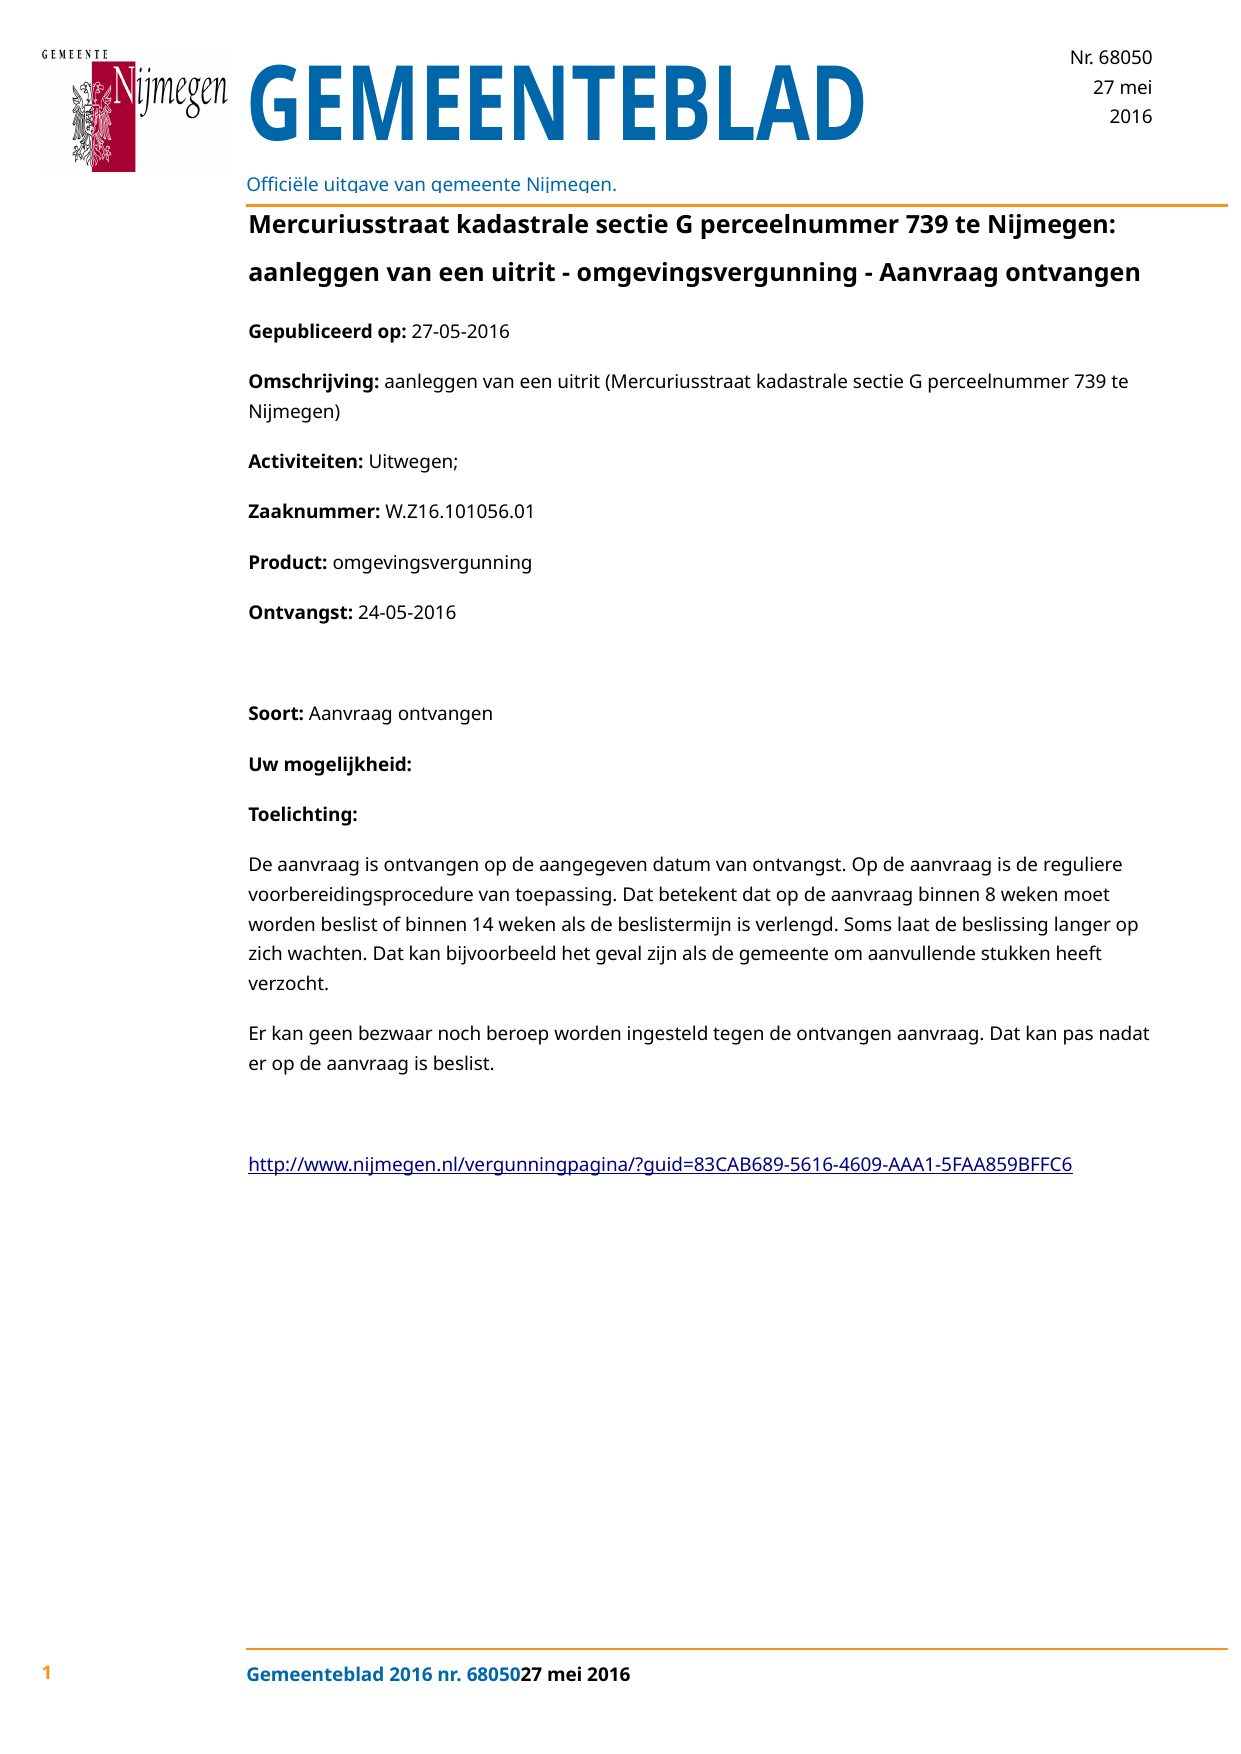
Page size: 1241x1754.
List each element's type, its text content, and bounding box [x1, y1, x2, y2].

text Ontvangst: 24-05-2016 [248, 599, 1152, 625]
text De aanvraag is ontvangen op de aangegeven datum van ontvangst. Op de aanvraag is de reguliere voorbereidingsprocedure van toepassing. Dat betekent dat op de aanvraag binnen 8 weken moet worden beslist of binnen 14 weken als de beslistermijn is verlengd. Soms laat de beslissing langer op zich wachten. Dat kan bijvoorbeeld het geval zijn als de gemeente om aanvullende stukken heeft verzocht. [248, 852, 1152, 996]
picture [41, 47, 231, 172]
text Uw mogelijkheid: [248, 751, 1152, 777]
text Toelichting: [248, 801, 1152, 827]
text Activiteiten: Uitwegen; [248, 448, 1152, 474]
text Er kan geen bezwaar noch beroep worden ingesteld tegen de ontvangen aanvraag. Dat kan pas nadat er op de aanvraag is beslist. [248, 1020, 1152, 1076]
text Gepubliceerd op: 27-05-2016 [248, 318, 1152, 344]
text Mercuriusstraat kadastrale sectie G perceelnummer 739 te Nijmegen: aanleggen van een uitrit - omgevingsvergunning - Aanvraag ontvangen [248, 207, 1152, 288]
text Product: omgevingsvergunning [248, 549, 1152, 575]
text Soort: Aanvraag ontvangen [248, 700, 1152, 726]
text Zaaknummer: W.Z16.101056.01 [248, 499, 1152, 524]
text Omschrijving: aanleggen van een uitrit (Mercuriusstraat kadastrale sectie G perceelnummer 739 te Nijmegen) [248, 368, 1152, 424]
text http://www.nijmegen.nl/vergunningpagina/?guid=83CAB689-5616-4609-AAA1-5FAA859BFFC6 [248, 1151, 1152, 1177]
